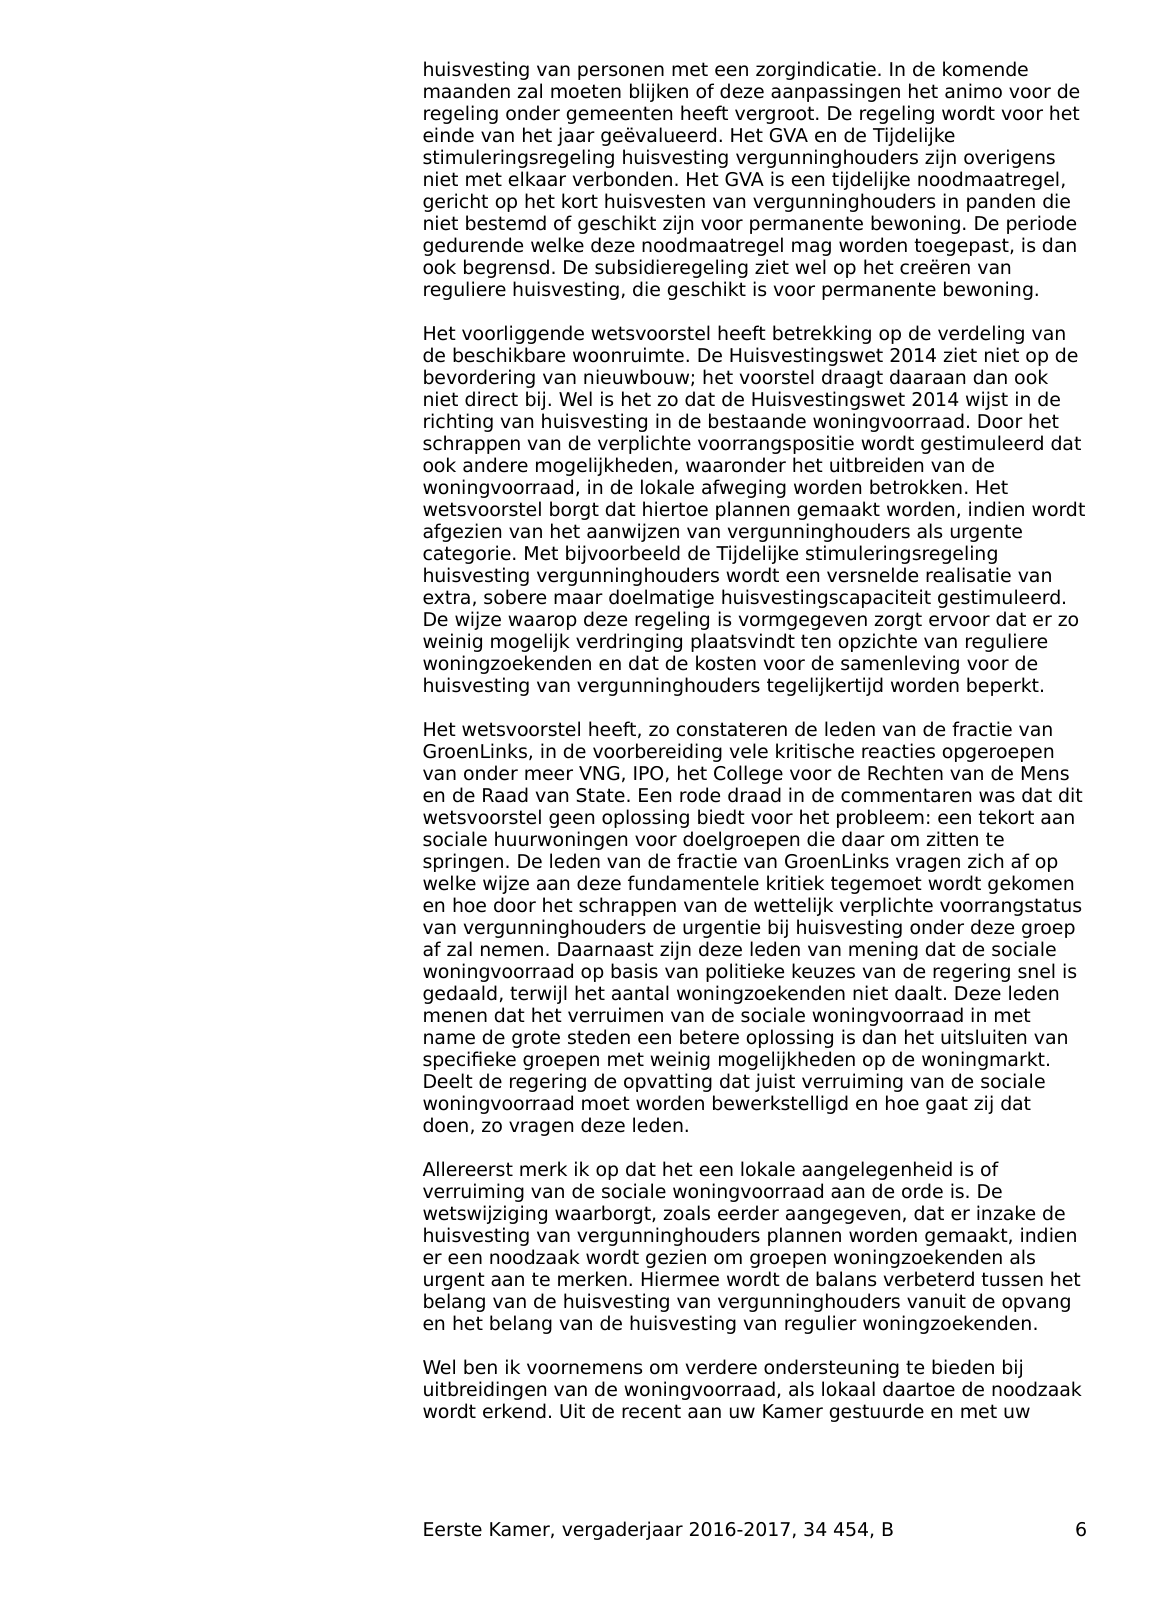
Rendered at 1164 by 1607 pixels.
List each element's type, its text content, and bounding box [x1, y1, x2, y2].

text huisvesting van personen met een zorgindicatie. In de komende maanden zal moeten blijken of deze aanpassingen het animo voor de regeling onder gemeenten heeft vergroot. De regeling wordt voor het einde van het jaar geëvalueerd. Het GVA en de Tijdelijke stimuleringsregeling huisvesting vergunninghouders zijn overigens niet met elkaar verbonden. Het GVA is een tijdelijke noodmaatregel, gericht op het kort huisvesten van vergunninghouders in panden die niet bestemd of geschikt zijn voor permanente bewoning. De periode gedurende welke deze noodmaatregel mag worden toegepast, is dan ook begrensd. De subsidieregeling ziet wel op het creëren van reguliere huisvesting, die geschikt is voor permanente bewoning. [422, 59, 1087, 301]
text Het voorliggende wetsvoorstel heeft betrekking op de verdeling van de beschikbare woonruimte. De Huisvestingswet 2014 ziet niet op de bevordering van nieuwbouw; het voorstel draagt daaraan dan ook niet direct bij. Wel is het zo dat de Huisvestingswet 2014 wijst in de richting van huisvesting in de bestaande woningvoorraad. Door het schrappen van de verplichte voorrangspositie wordt gestimuleerd dat ook andere mogelijkheden, waaronder het uitbreiden van de woningvoorraad, in de lokale afweging worden betrokken. Het wetsvoorstel borgt dat hiertoe plannen gemaakt worden, indien wordt afgezien van het aanwijzen van vergunninghouders als urgente categorie. Met bijvoorbeeld de Tijdelijke stimuleringsregeling huisvesting vergunninghouders wordt een versnelde realisatie van extra, sobere maar doelmatige huisvestingscapaciteit gestimuleerd. De wijze waarop deze regeling is vormgegeven zorgt ervoor dat er zo weinig mogelijk verdringing plaatsvindt ten opzichte van reguliere woningzoekenden en dat de kosten voor de samenleving voor de huisvesting van vergunninghouders tegelijkertijd worden beperkt. [422, 323, 1087, 697]
text Wel ben ik voornemens om verdere ondersteuning te bieden bij uitbreidingen van de woningvoorraad, als lokaal daartoe de noodzaak wordt erkend. Uit de recent aan uw Kamer gestuurde en met uw [422, 1357, 1087, 1423]
text Het wetsvoorstel heeft, zo constateren de leden van de fractie van GroenLinks, in de voorbereiding vele kritische reacties opgeroepen van onder meer VNG, IPO, het College voor de Rechten van de Mens en de Raad van State. Een rode draad in de commentaren was dat dit wetsvoorstel geen oplossing biedt voor het probleem: een tekort aan sociale huurwoningen voor doelgroepen die daar om zitten te springen. De leden van de fractie van GroenLinks vragen zich af op welke wijze aan deze fundamentele kritiek tegemoet wordt gekomen en hoe door het schrappen van de wettelijk verplichte voorrangstatus van vergunninghouders de urgentie bij huisvesting onder deze groep af zal nemen. Daarnaast zijn deze leden van mening dat de sociale woningvoorraad op basis van politieke keuzes van de regering snel is gedaald, terwijl het aantal woningzoekenden niet daalt. Deze leden menen dat het verruimen van de sociale woningvoorraad in met name de grote steden een betere oplossing is dan het uitsluiten van specifieke groepen met weinig mogelijkheden op de woningmarkt. Deelt de regering de opvatting dat juist verruiming van de sociale woningvoorraad moet worden bewerkstelligd en hoe gaat zij dat doen, zo vragen deze leden. [422, 719, 1087, 1136]
text Allereerst merk ik op dat het een lokale aangelegenheid is of verruiming van de sociale woningvoorraad aan de orde is. De wetswijziging waarborgt, zoals eerder aangegeven, dat er inzake de huisvesting van vergunninghouders plannen worden gemaakt, indien er een noodzaak wordt gezien om groepen woningzoekenden als urgent aan te merken. Hiermee wordt de balans verbeterd tussen het belang van de huisvesting van vergunninghouders vanuit de opvang en het belang van de huisvesting van regulier woningzoekenden. [422, 1159, 1087, 1334]
